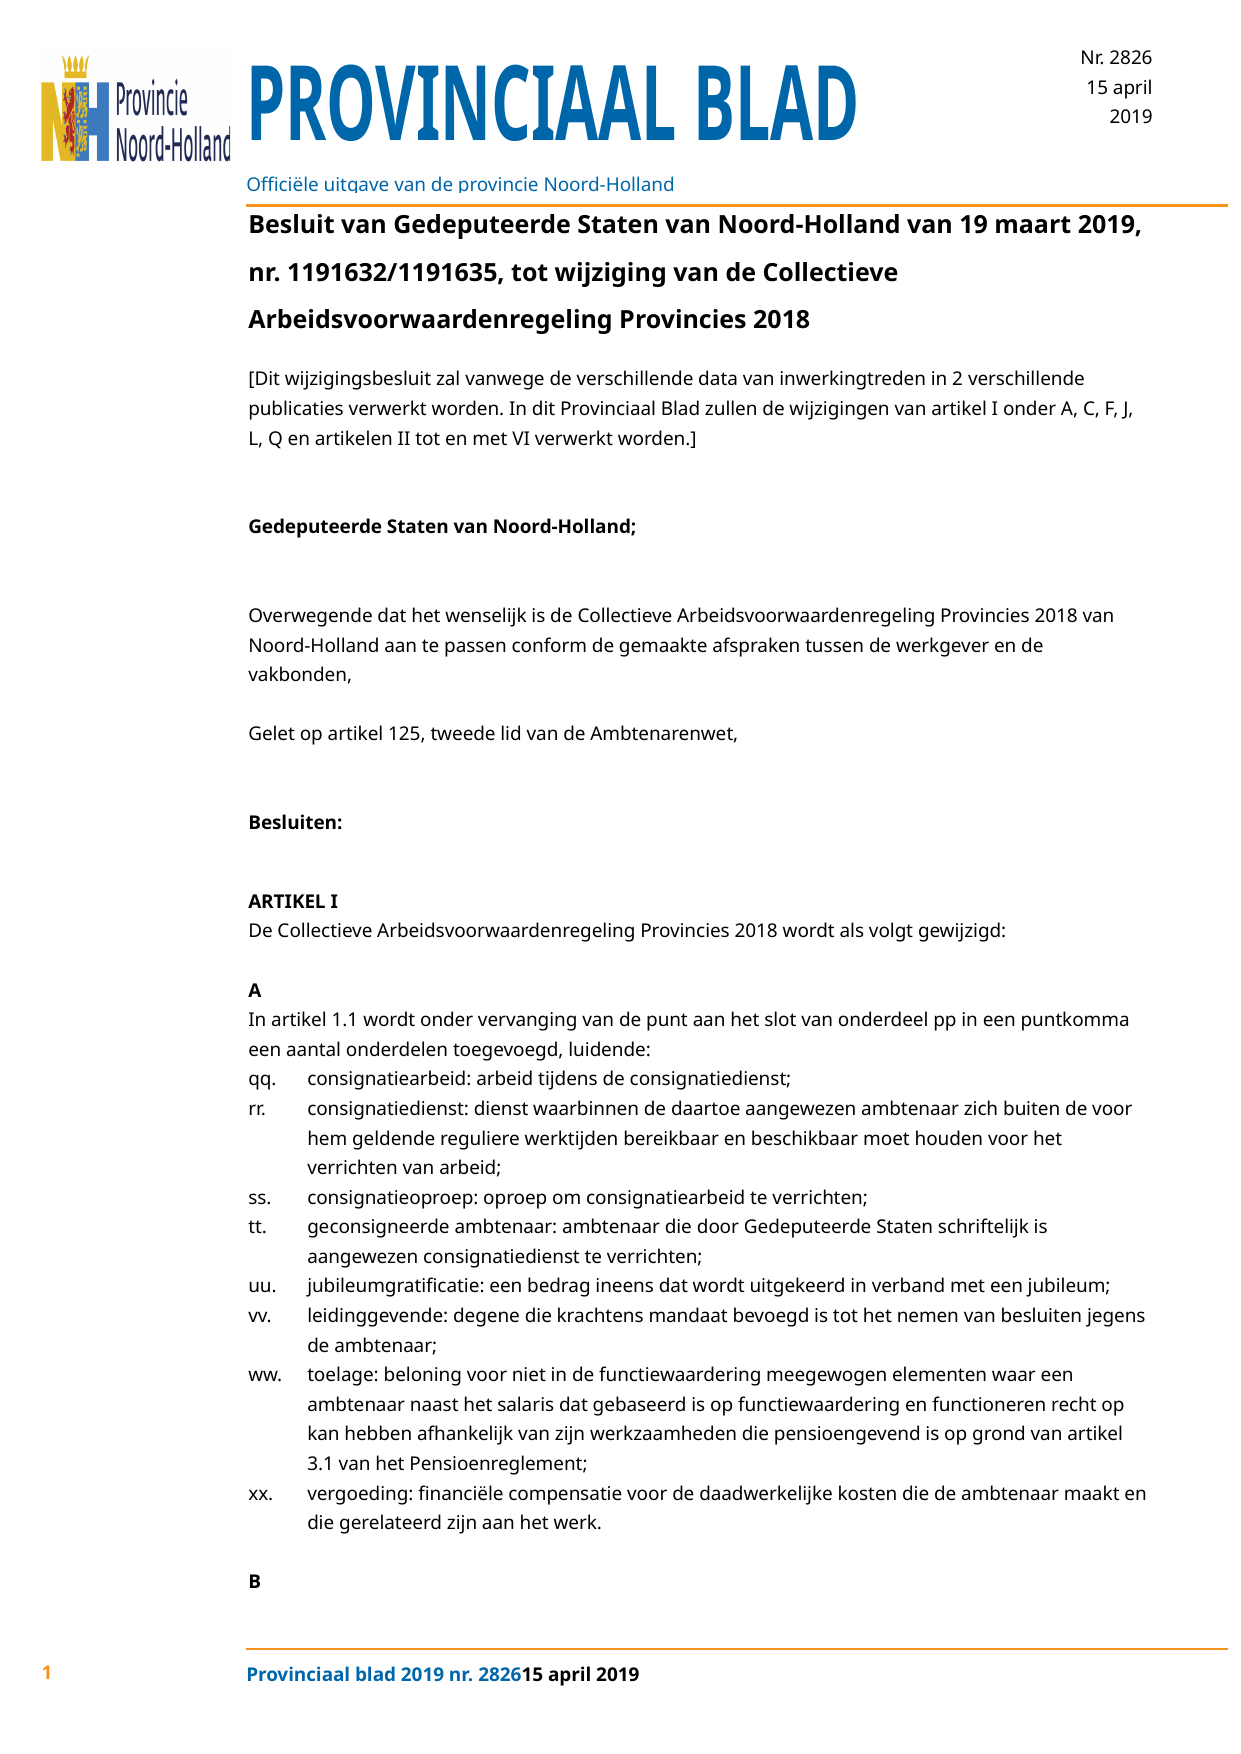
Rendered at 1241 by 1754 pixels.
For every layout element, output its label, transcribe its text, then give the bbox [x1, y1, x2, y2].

text B [248, 1568, 1152, 1594]
list consignatieoproep: oproep om consignatiearbeid te verrichten; [248, 1184, 1152, 1210]
list consignatiedienst: dienst waarbinnen de daartoe aangewezen ambtenaar zich buiten de voor hem geldende reguliere werktijden bereikbaar en beschikbaar moet houden voor het verrichten van arbeid; [248, 1095, 1152, 1180]
text Besluit van Gedeputeerde Staten van Noord-Holland van 19 maart 2019, nr. 1191632/1191635, tot wijziging van de Collectieve Arbeidsvoorwaardenregeling Provincies 2018 [248, 207, 1152, 336]
text Besluiten: [248, 809, 1152, 835]
list jubileumgratificatie: een bedrag ineens dat wordt uitgekeerd in verband met een jubileum; [248, 1273, 1152, 1298]
list consignatiearbeid: arbeid tijdens de consignatiedienst; [248, 1066, 1152, 1091]
text Gelet op artikel 125, tweede lid van de Ambtenarenwet, [248, 721, 1152, 746]
text [Dit wijzigingsbesluit zal vanwege de verschillende data van inwerkingtreden in 2 verschillende publicaties verwerkt worden. In dit Provinciaal Blad zullen de wijzigingen van artikel I onder A, C, F, J, L, Q en artikelen II tot en met VI verwerkt worden.] [248, 366, 1152, 450]
text De Collectieve Arbeidsvoorwaardenregeling Provincies 2018 wordt als volgt gewijzigd: [248, 918, 1152, 943]
text A [248, 977, 1152, 1003]
text Gedeputeerde Staten van Noord-Holland; [248, 513, 1152, 539]
picture [41, 47, 231, 172]
text Overwegende dat het wenselijk is de Collectieve Arbeidsvoorwaardenregeling Provincies 2018 van Noord-Holland aan te passen conform de gemaakte afspraken tussen de werkgever en de vakbonden, [248, 602, 1152, 687]
text In artikel 1.1 wordt onder vervanging van de punt aan het slot van onderdeel pp in een puntkomma een aantal onderdelen toegevoegd, luidende: [248, 1006, 1152, 1062]
list leidinggevende: degene die krachtens mandaat bevoegd is tot het nemen van besluiten jegens de ambtenaar; [248, 1302, 1152, 1358]
text ARTIKEL I [248, 888, 1152, 914]
list toelage: beloning voor niet in de functiewaardering meegewogen elementen waar een ambtenaar naast het salaris dat gebaseerd is op functiewaardering en functioneren recht op kan hebben afhankelijk van zijn werkzaamheden die pensioengevend is op grond van artikel 3.1 van het Pensioenreglement; [248, 1361, 1152, 1476]
list vergoeding: financiële compensatie voor de daadwerkelijke kosten die de ambtenaar maakt en die gerelateerd zijn aan het werk. [248, 1480, 1152, 1535]
list geconsigneerde ambtenaar: ambtenaar die door Gedeputeerde Staten schriftelijk is aangewezen consignatiedienst te verrichten; [248, 1213, 1152, 1269]
